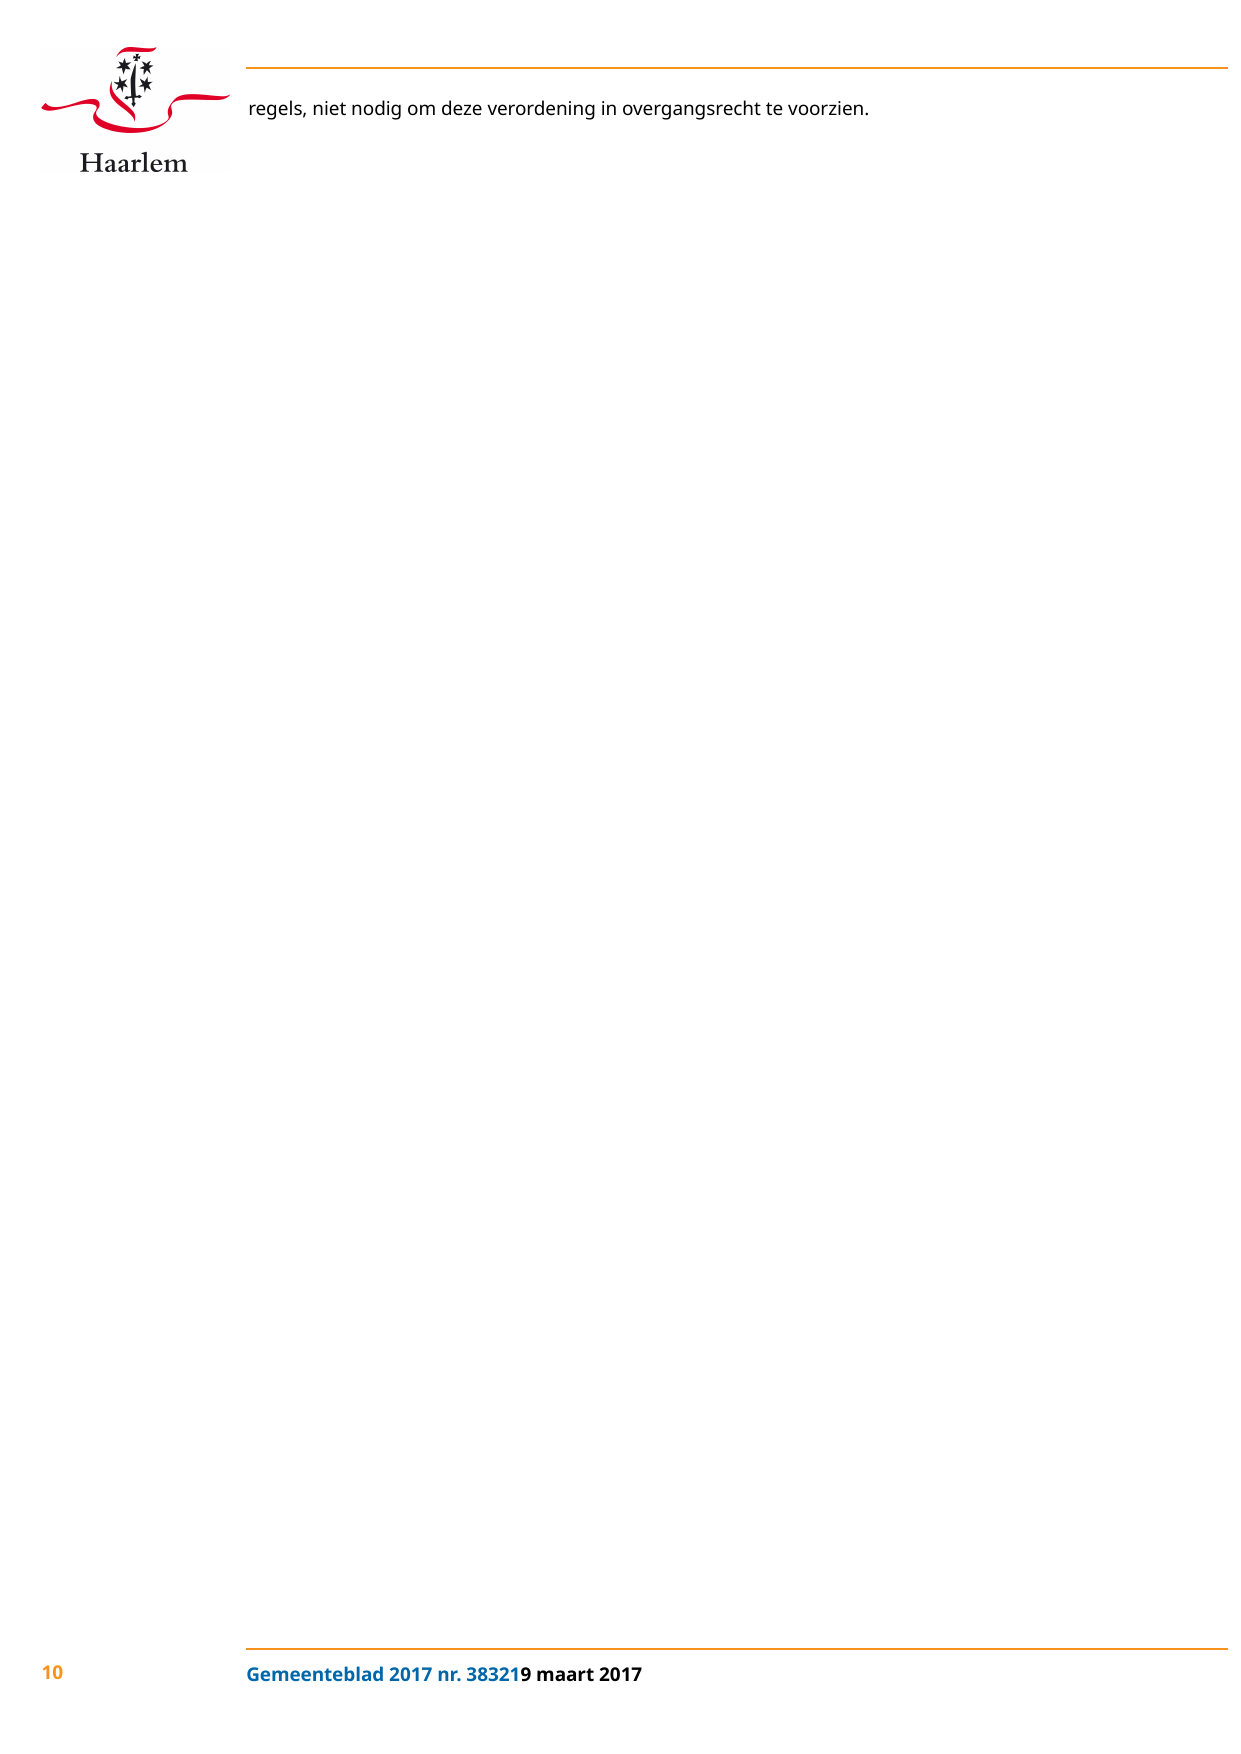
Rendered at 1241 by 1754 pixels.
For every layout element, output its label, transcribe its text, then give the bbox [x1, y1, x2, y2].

picture [41, 47, 231, 172]
text regels, niet nodig om deze verordening in overgangsrecht te voorzien. [248, 95, 1152, 121]
